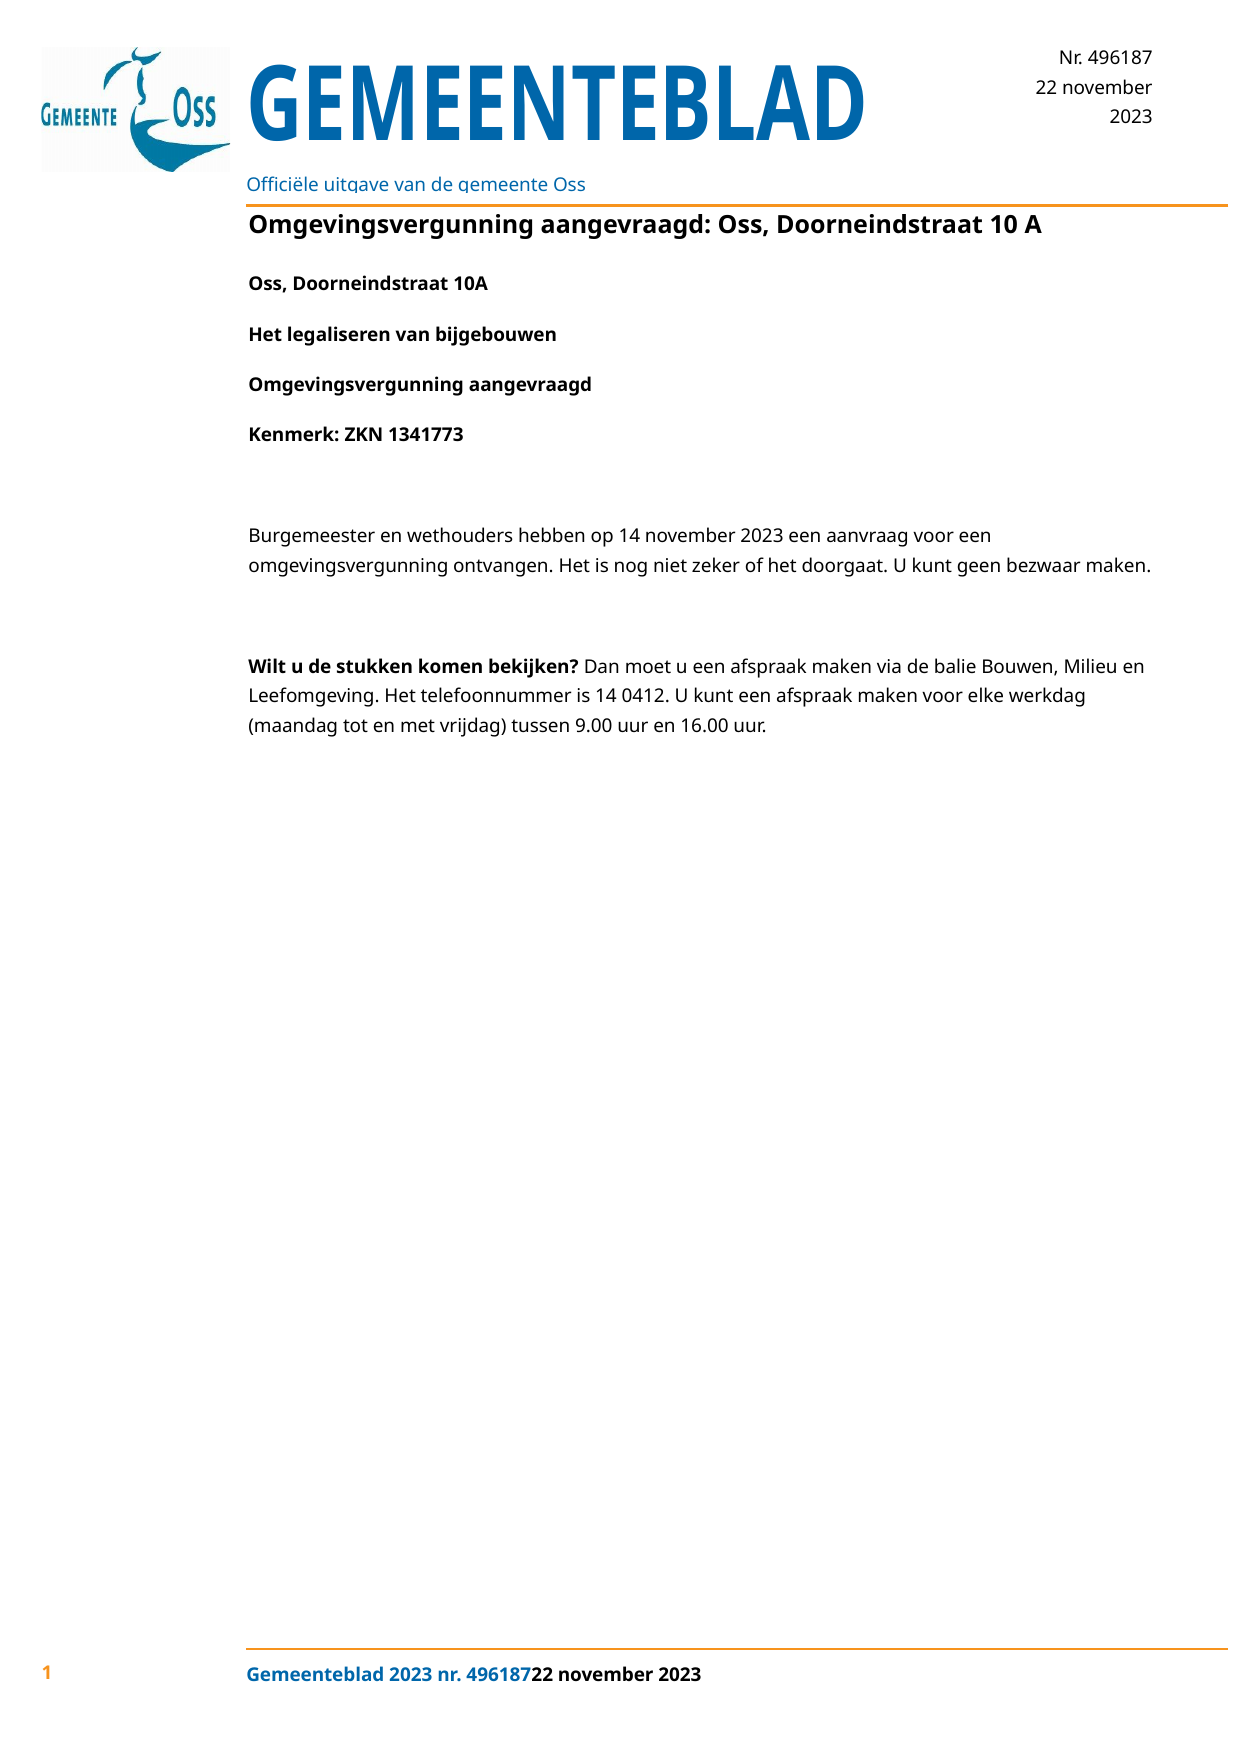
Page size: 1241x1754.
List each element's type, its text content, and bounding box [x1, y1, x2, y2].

text Omgevingsvergunning aangevraagd: Oss, Doorneindstraat 10 A [248, 207, 1152, 241]
picture [41, 47, 231, 172]
text Oss, Doorneindstraat 10A [248, 270, 1152, 296]
text Het legaliseren van bijgebouwen [248, 321, 1152, 346]
text Kenmerk: ZKN 1341773 [248, 422, 1152, 447]
text Wilt u de stukken komen bekijken? Dan moet u een afspraak maken via de balie Bouwen, Milieu en Leefomgeving. Het telefoonnummer is 14 0412. U kunt een afspraak maken voor elke werkdag (maandag tot en met vrijdag) tussen 9.00 uur en 16.00 uur. [248, 653, 1152, 738]
text Omgevingsvergunning aangevraagd [248, 371, 1152, 397]
text Burgemeester en wethouders hebben op 14 november 2023 een aanvraag voor een omgevingsvergunning ontvangen. Het is nog niet zeker of het doorgaat. U kunt geen bezwaar maken. [248, 522, 1152, 578]
